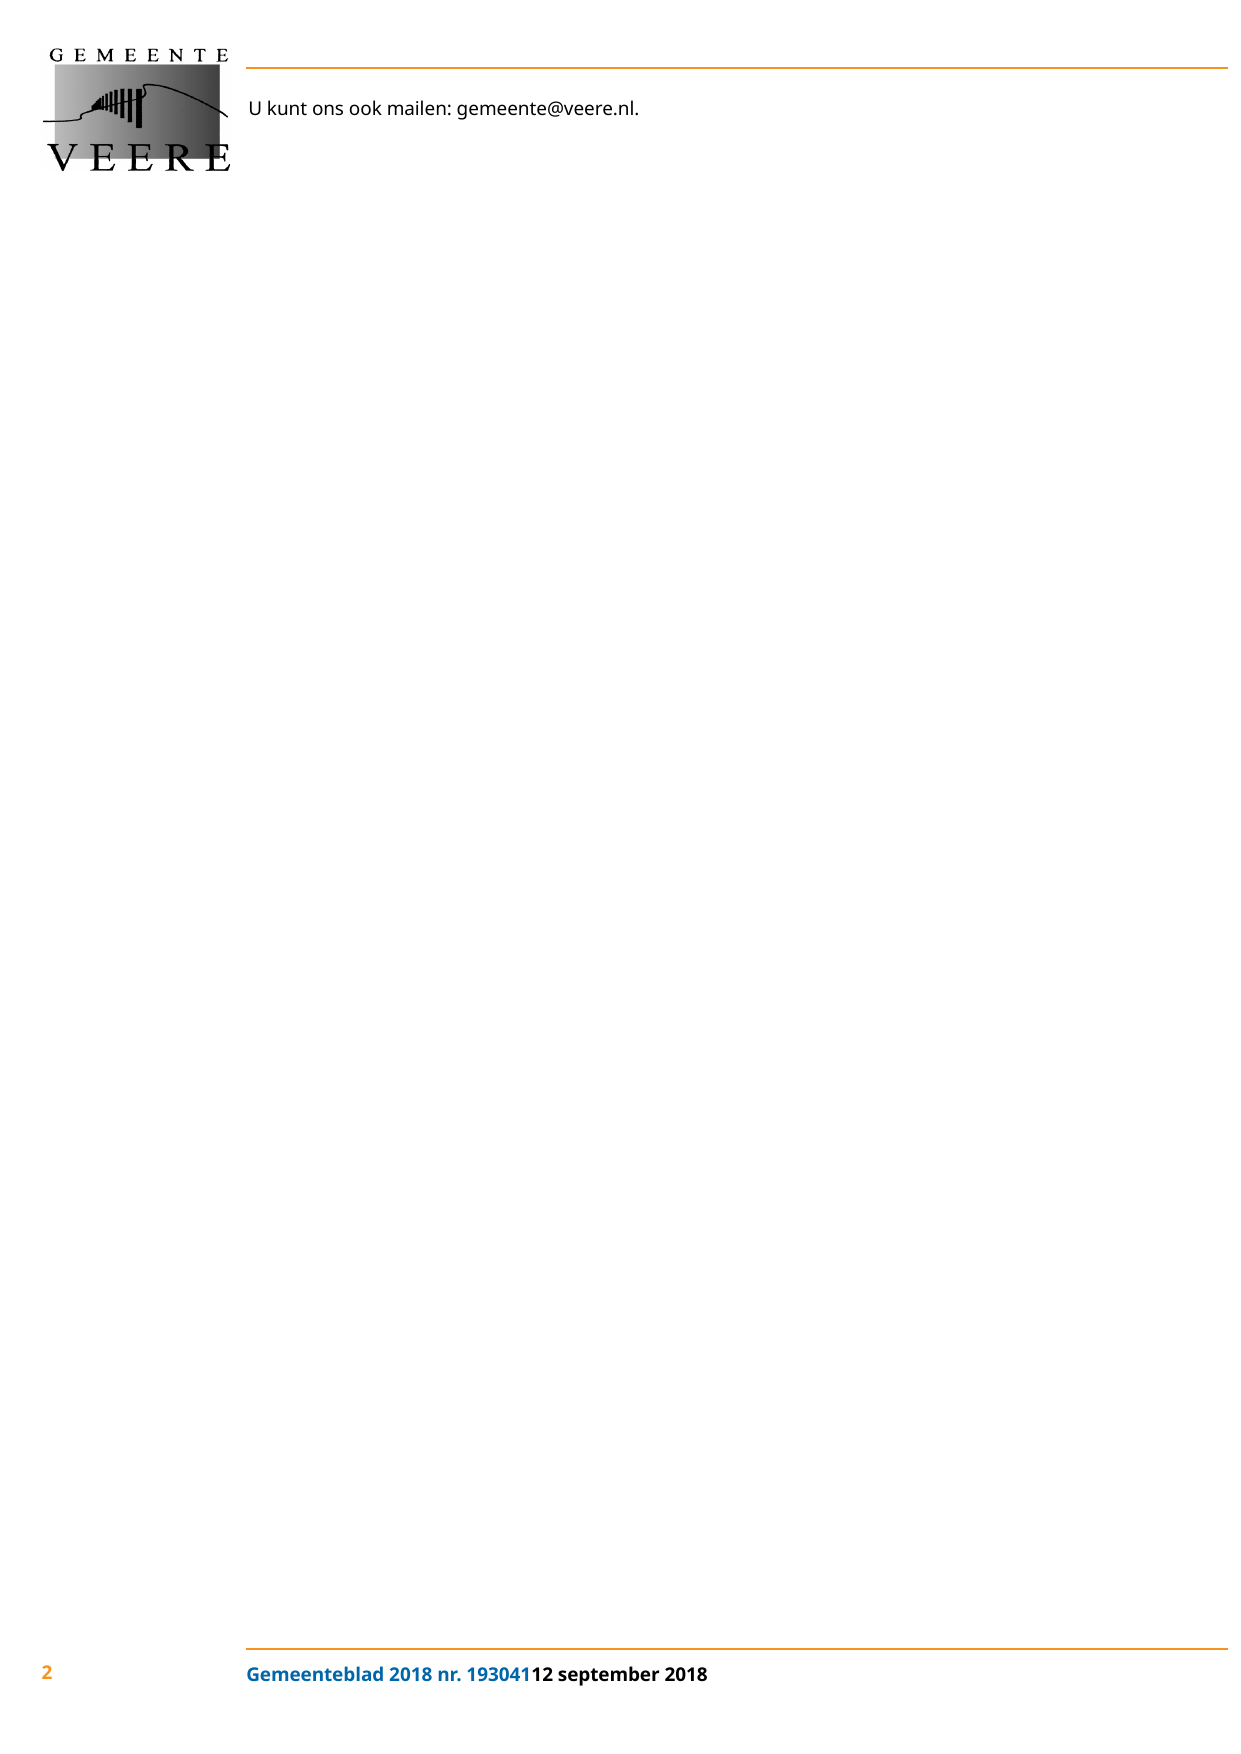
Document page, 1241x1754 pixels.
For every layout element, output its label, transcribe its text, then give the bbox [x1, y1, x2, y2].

picture [41, 47, 231, 172]
text U kunt ons ook mailen: gemeente@veere.nl. [248, 95, 1152, 121]
